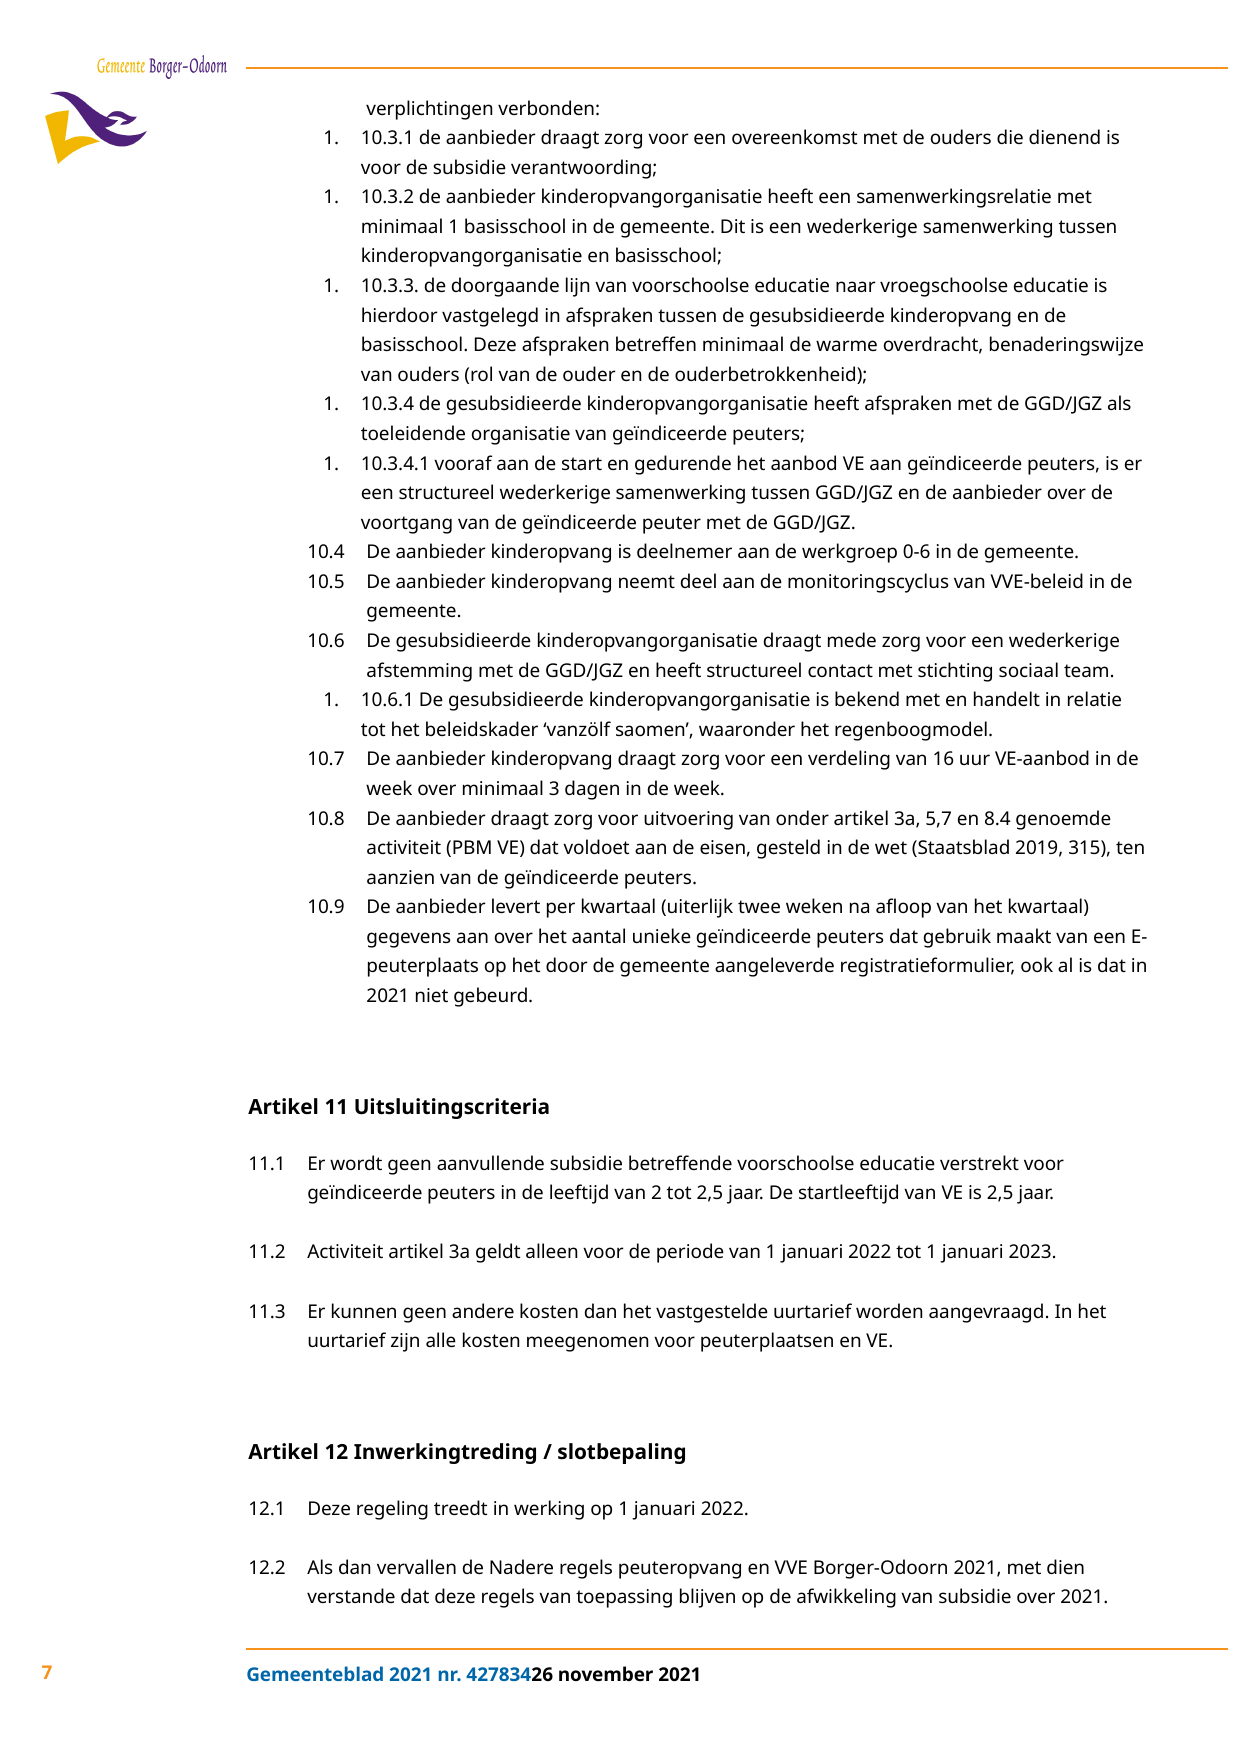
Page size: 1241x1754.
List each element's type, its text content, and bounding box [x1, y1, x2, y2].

list De aanbieder kinderopvang draagt zorg voor een verdeling van 16 uur VE-aanbod in de week over minimaal 3 dagen in de week. [307, 746, 1152, 801]
list 10.6.1 De gesubsidieerde kinderopvangorganisatie is bekend met en handelt in relatie tot het beleidskader ‘vanzölf saomen’, waaronder het regenboogmodel. [323, 686, 1152, 742]
list Als dan vervallen de Nadere regels peuteropvang en VVE Borger-Odoorn 2021, met dien verstande dat deze regels van toepassing blijven op de afwikkeling van subsidie over 2021. [248, 1554, 1152, 1609]
list De aanbieder kinderopvang neemt deel aan de monitoringscyclus van VVE-beleid in de gemeente. [307, 568, 1152, 623]
list 10.3.1 de aanbieder draagt zorg voor een overeenkomst met de ouders die dienend is voor de subsidie verantwoording; [323, 124, 1152, 180]
list Deze regeling treedt in werking op 1 januari 2022. [248, 1495, 1152, 1521]
text Artikel 11 Uitsluitingscriteria [248, 1092, 1152, 1120]
picture [41, 47, 231, 172]
list verplichtingen verbonden: [307, 95, 1152, 121]
list Er wordt geen aanvullende subsidie betreffende voorschoolse educatie verstrekt voor geïndiceerde peuters in de leeftijd van 2 tot 2,5 jaar. De startleeftijd van VE is 2,5 jaar. [248, 1150, 1152, 1205]
list Activiteit artikel 3a geldt alleen voor de periode van 1 januari 2022 tot 1 januari 2023. [248, 1239, 1152, 1264]
list De aanbieder kinderopvang is deelnemer aan de werkgroep 0-6 in de gemeente. [307, 538, 1152, 564]
list De aanbieder draagt zorg voor uitvoering van onder artikel 3a, 5,7 en 8.4 genoemde activiteit (PBM VE) dat voldoet aan de eisen, gesteld in de wet (Staatsblad 2019, 315), ten aanzien van de geïndiceerde peuters. [307, 805, 1152, 890]
list 10.3.2 de aanbieder kinderopvangorganisatie heeft een samenwerkingsrelatie met minimaal 1 basisschool in de gemeente. Dit is een wederkerige samenwerking tussen kinderopvangorganisatie en basisschool; [323, 183, 1152, 268]
list 10.3.3. de doorgaande lijn van voorschoolse educatie naar vroegschoolse educatie is hierdoor vastgelegd in afspraken tussen de gesubsidieerde kinderopvang en de basisschool. Deze afspraken betreffen minimaal de warme overdracht, benaderingswijze van ouders (rol van de ouder en de ouderbetrokkenheid); [323, 272, 1152, 387]
list 10.3.4 de gesubsidieerde kinderopvangorganisatie heeft afspraken met de GGD/JGZ als toeleidende organisatie van geïndiceerde peuters; [323, 391, 1152, 446]
list 10.3.4.1 vooraf aan de start en gedurende het aanbod VE aan geïndiceerde peuters, is er een structureel wederkerige samenwerking tussen GGD/JGZ en de aanbieder over de voortgang van de geïndiceerde peuter met de GGD/JGZ. [323, 450, 1152, 535]
list De aanbieder levert per kwartaal (uiterlijk twee weken na afloop van het kwartaal) gegevens aan over het aantal unieke geïndiceerde peuters dat gebruik maakt van een E-peuterplaats op het door de gemeente aangeleverde registratieformulier, ook al is dat in 2021 niet gebeurd. [307, 893, 1152, 1008]
list De gesubsidieerde kinderopvangorganisatie draagt mede zorg voor een wederkerige afstemming met de GGD/JGZ en heeft structureel contact met stichting sociaal team. [307, 627, 1152, 683]
list Er kunnen geen andere kosten dan het vastgestelde uurtarief worden aangevraagd. In het uurtarief zijn alle kosten meegenomen voor peuterplaatsen en VE. [248, 1298, 1152, 1353]
text Artikel 12 Inwerkingtreding / slotbepaling [248, 1437, 1152, 1465]
